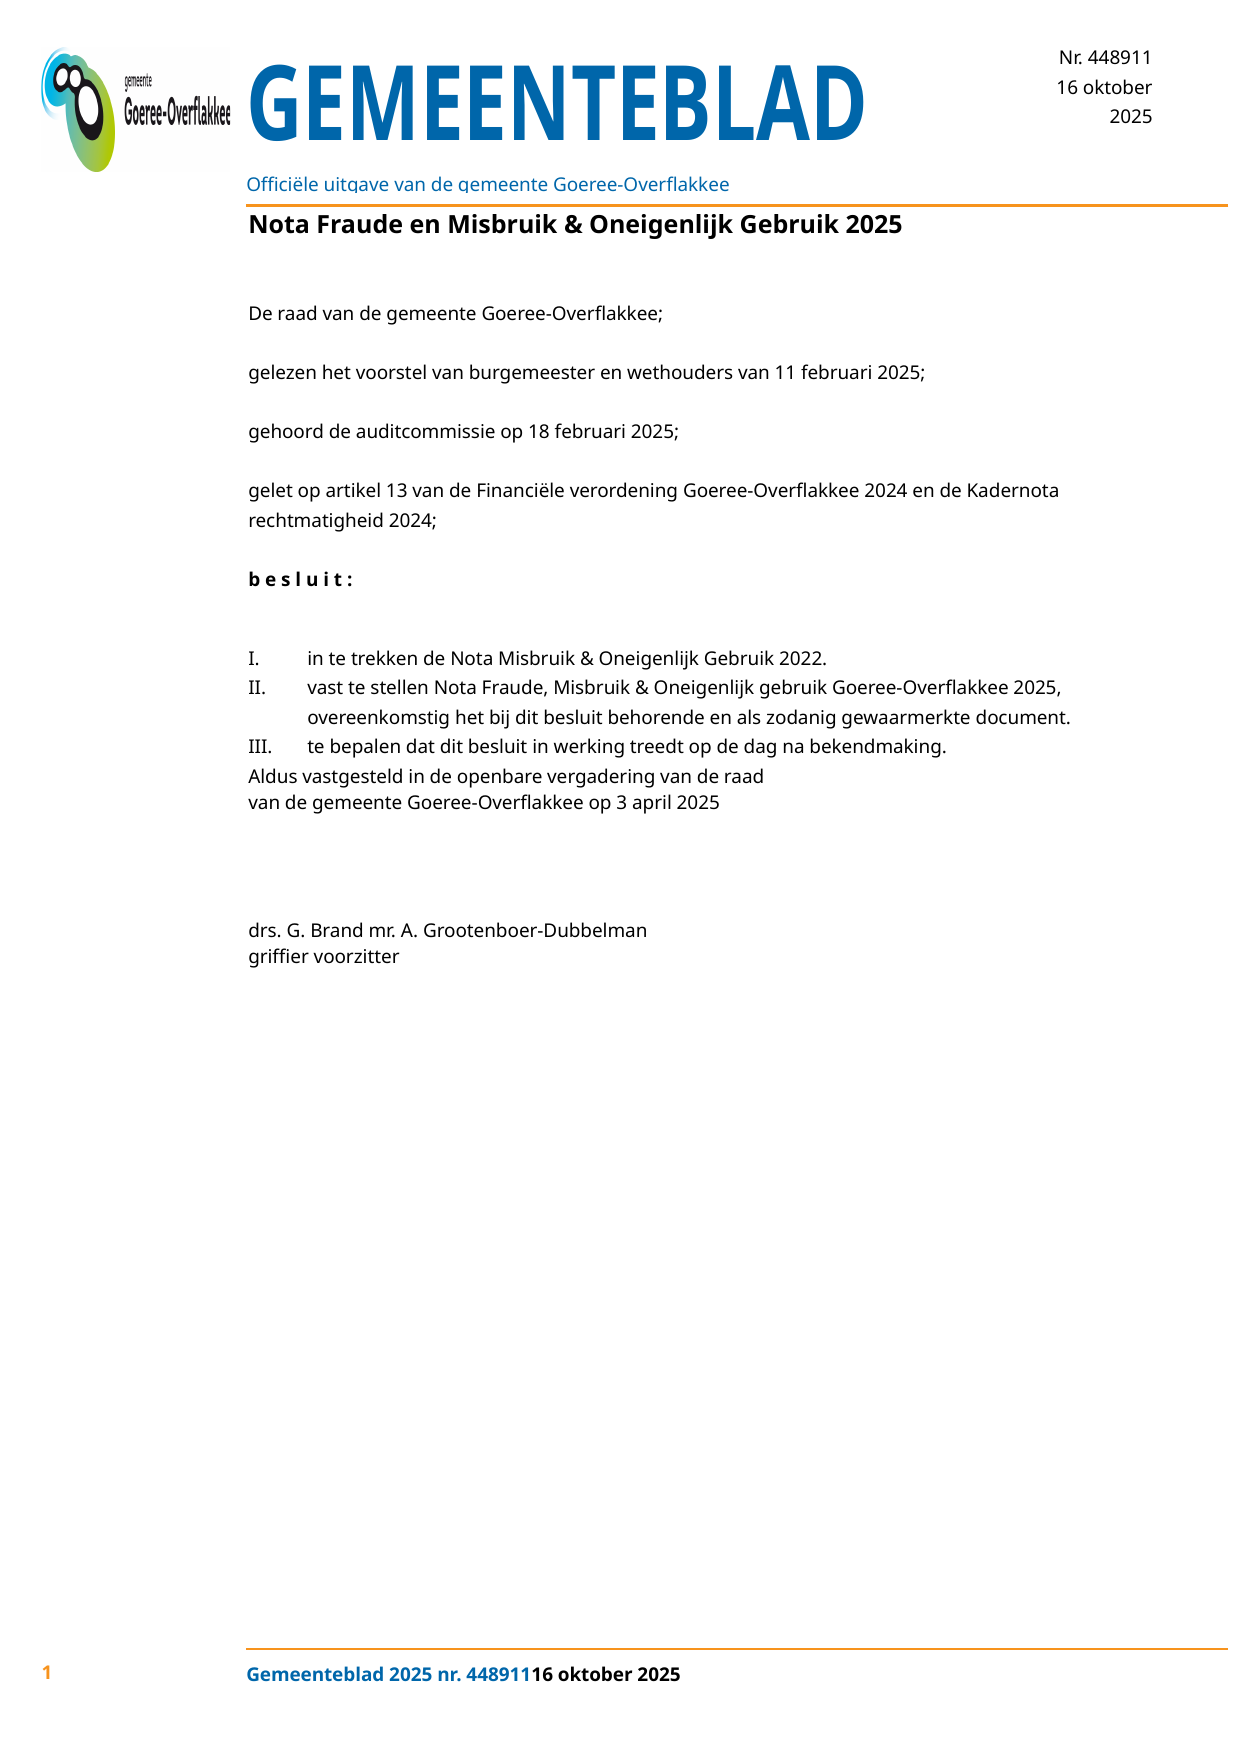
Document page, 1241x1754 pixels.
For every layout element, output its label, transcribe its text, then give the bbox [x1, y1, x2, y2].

list te bepalen dat dit besluit in werking treedt op de dag na bekendmaking. [248, 734, 1152, 759]
list in te trekken de Nota Misbruik & Oneigenlijk Gebruik 2022. [248, 645, 1152, 671]
text drs. G. Brand mr. A. Grootenboer-Dubbelman [248, 918, 1152, 943]
text van de gemeente Goeree-Overflakkee op 3 april 2025 [248, 789, 1152, 815]
list vast te stellen Nota Fraude, Misbruik & Oneigenlijk gebruik Goeree-Overflakkee 2025, overeenkomstig het bij dit besluit behorende en als zodanig gewaarmerkte document. [248, 674, 1152, 730]
text gelet op artikel 13 van de Financiële verordening Goeree-Overflakkee 2024 en de Kadernota rechtmatigheid 2024; [248, 477, 1152, 533]
text Aldus vastgesteld in de openbare vergadering van de raad [248, 763, 1152, 789]
text Nota Fraude en Misbruik & Oneigenlijk Gebruik 2025 [248, 207, 1152, 241]
text b e s l u i t : [248, 566, 1152, 592]
text gelezen het voorstel van burgemeester en wethouders van 11 februari 2025; [248, 359, 1152, 385]
text gehoord de auditcommissie op 18 februari 2025; [248, 418, 1152, 444]
text De raad van de gemeente Goeree-Overflakkee; [248, 300, 1152, 326]
picture [41, 47, 231, 172]
text griffier voorzitter [248, 943, 1152, 969]
